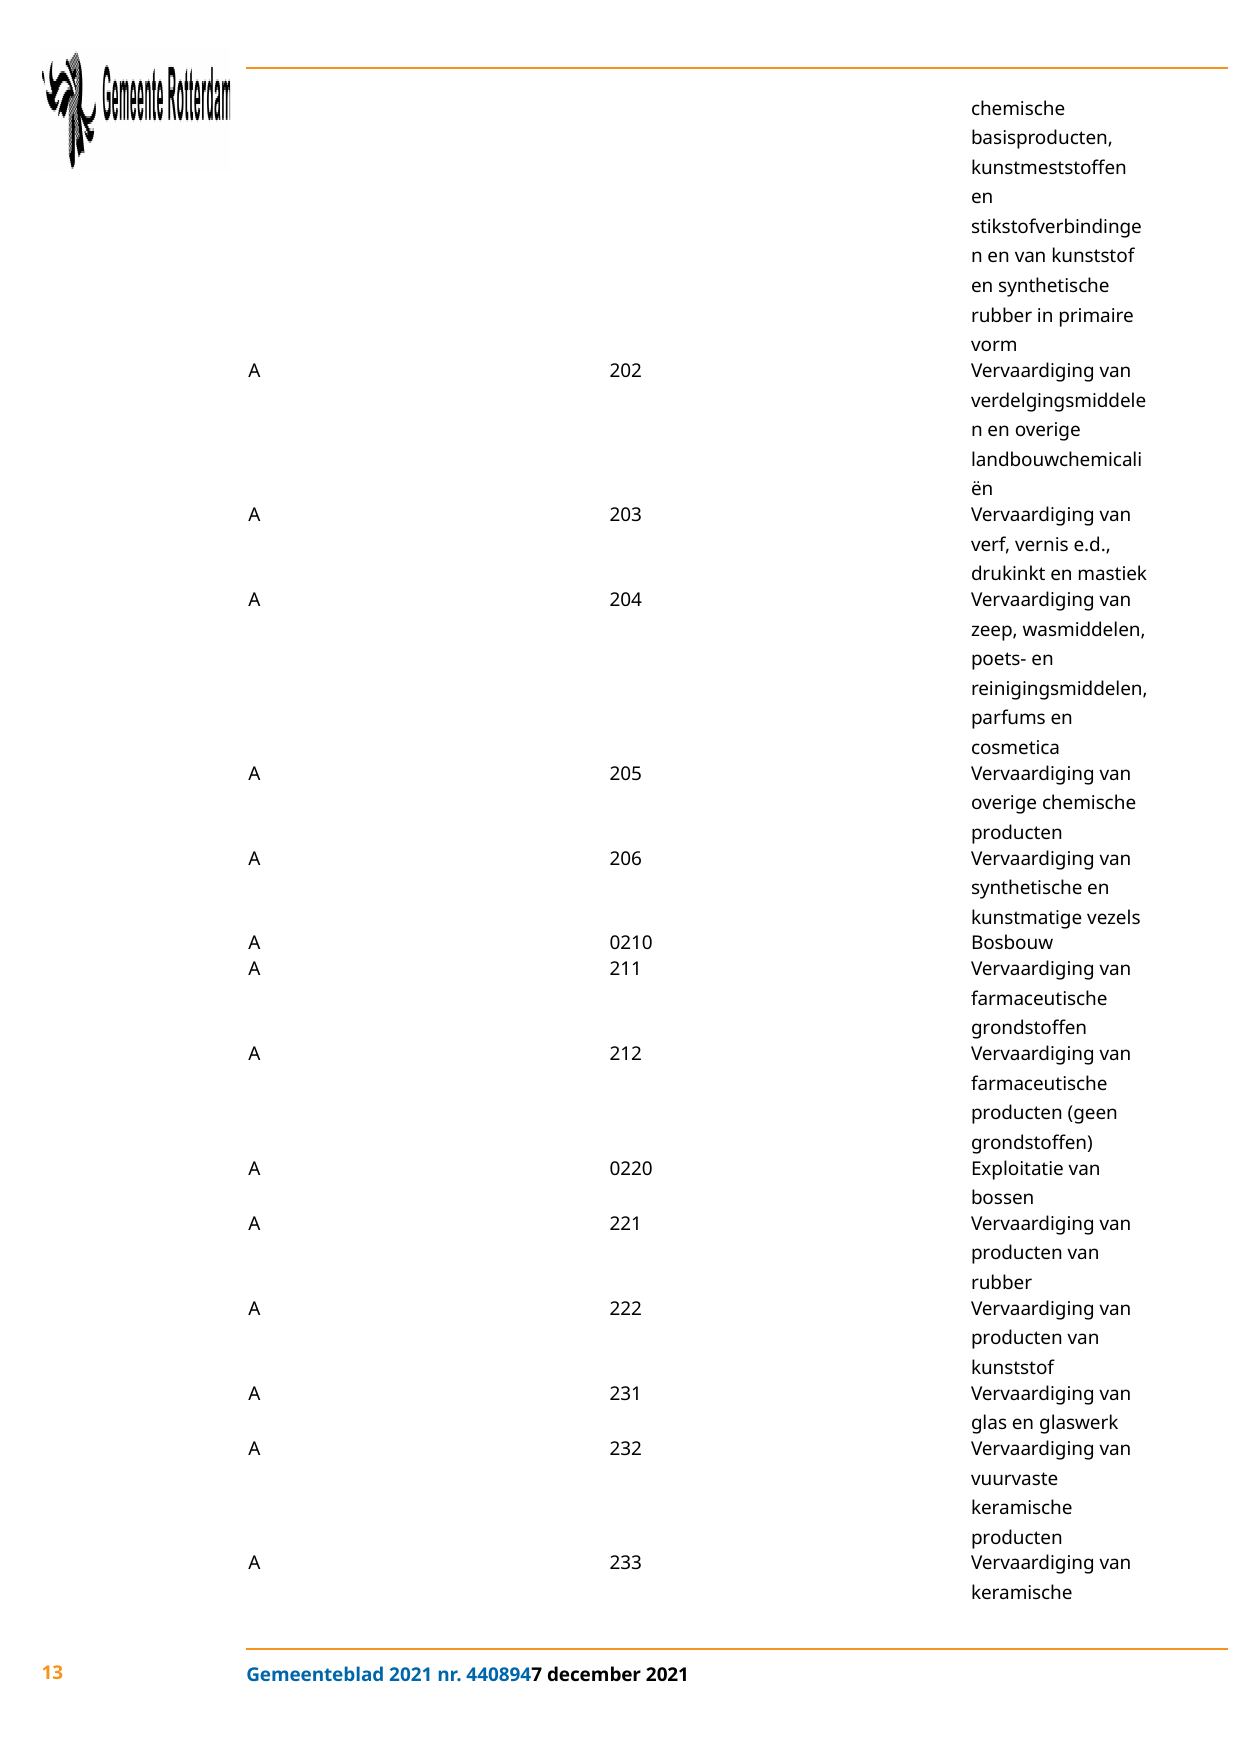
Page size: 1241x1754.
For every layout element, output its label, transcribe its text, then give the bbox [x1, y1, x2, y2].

table_cell 205 [609, 760, 971, 845]
table_cell 203 [609, 501, 971, 586]
table_cell Vervaardiging van producten van rubber [971, 1210, 1152, 1295]
table_cell A [248, 1435, 609, 1549]
table_cell [609, 95, 971, 357]
table_cell 222 [609, 1295, 971, 1380]
table_cell 233 [609, 1550, 971, 1605]
table_cell 202 [609, 357, 971, 501]
table_cell 211 [609, 955, 971, 1040]
table_cell A [248, 501, 609, 586]
table_cell 206 [609, 845, 971, 929]
table_cell Bosbouw [971, 930, 1152, 955]
table_cell Vervaardiging van farmaceutische grondstoffen [971, 955, 1152, 1040]
table_cell 232 [609, 1435, 971, 1549]
table_cell 0210 [609, 930, 971, 955]
table_cell A [248, 1550, 609, 1605]
table_cell Exploitatie van bossen [971, 1155, 1152, 1210]
picture [41, 47, 231, 172]
table_cell [248, 95, 609, 357]
table_cell A [248, 586, 609, 760]
table_cell chemische basisproducten, kunstmeststoffen en stikstofverbindingen en van kunststof en synthetische rubber in primaire vorm [971, 95, 1152, 357]
table_cell 212 [609, 1040, 971, 1155]
table_cell Vervaardiging van zeep, wasmiddelen, poets- en reinigingsmiddelen, parfums en cosmetica [971, 586, 1152, 760]
table_cell A [248, 1210, 609, 1295]
table_cell Vervaardiging van verdelgingsmiddelen en overige landbouwchemicaliën [971, 357, 1152, 501]
table_cell Vervaardiging van verf, vernis e.d., drukinkt en mastiek [971, 501, 1152, 586]
table_cell 231 [609, 1380, 971, 1435]
table_cell A [248, 930, 609, 955]
table_cell A [248, 1380, 609, 1435]
table_cell A [248, 357, 609, 501]
table_cell A [248, 1040, 609, 1155]
table_cell Vervaardiging van overige chemische producten [971, 760, 1152, 845]
table_cell A [248, 1155, 609, 1210]
table_cell A [248, 845, 609, 929]
table_cell Vervaardiging van farmaceutische producten (geen grondstoffen) [971, 1040, 1152, 1155]
table_cell Vervaardiging van producten van kunststof [971, 1295, 1152, 1380]
table_cell Vervaardiging van keramische [971, 1550, 1152, 1605]
table_cell 221 [609, 1210, 971, 1295]
table_cell Vervaardiging van vuurvaste keramische producten [971, 1435, 1152, 1549]
table_cell A [248, 760, 609, 845]
table_cell 204 [609, 586, 971, 760]
table_cell 0220 [609, 1155, 971, 1210]
table_cell A [248, 955, 609, 1040]
table_cell A [248, 1295, 609, 1380]
table_cell Vervaardiging van glas en glaswerk [971, 1380, 1152, 1435]
table_cell Vervaardiging van synthetische en kunstmatige vezels [971, 845, 1152, 929]
